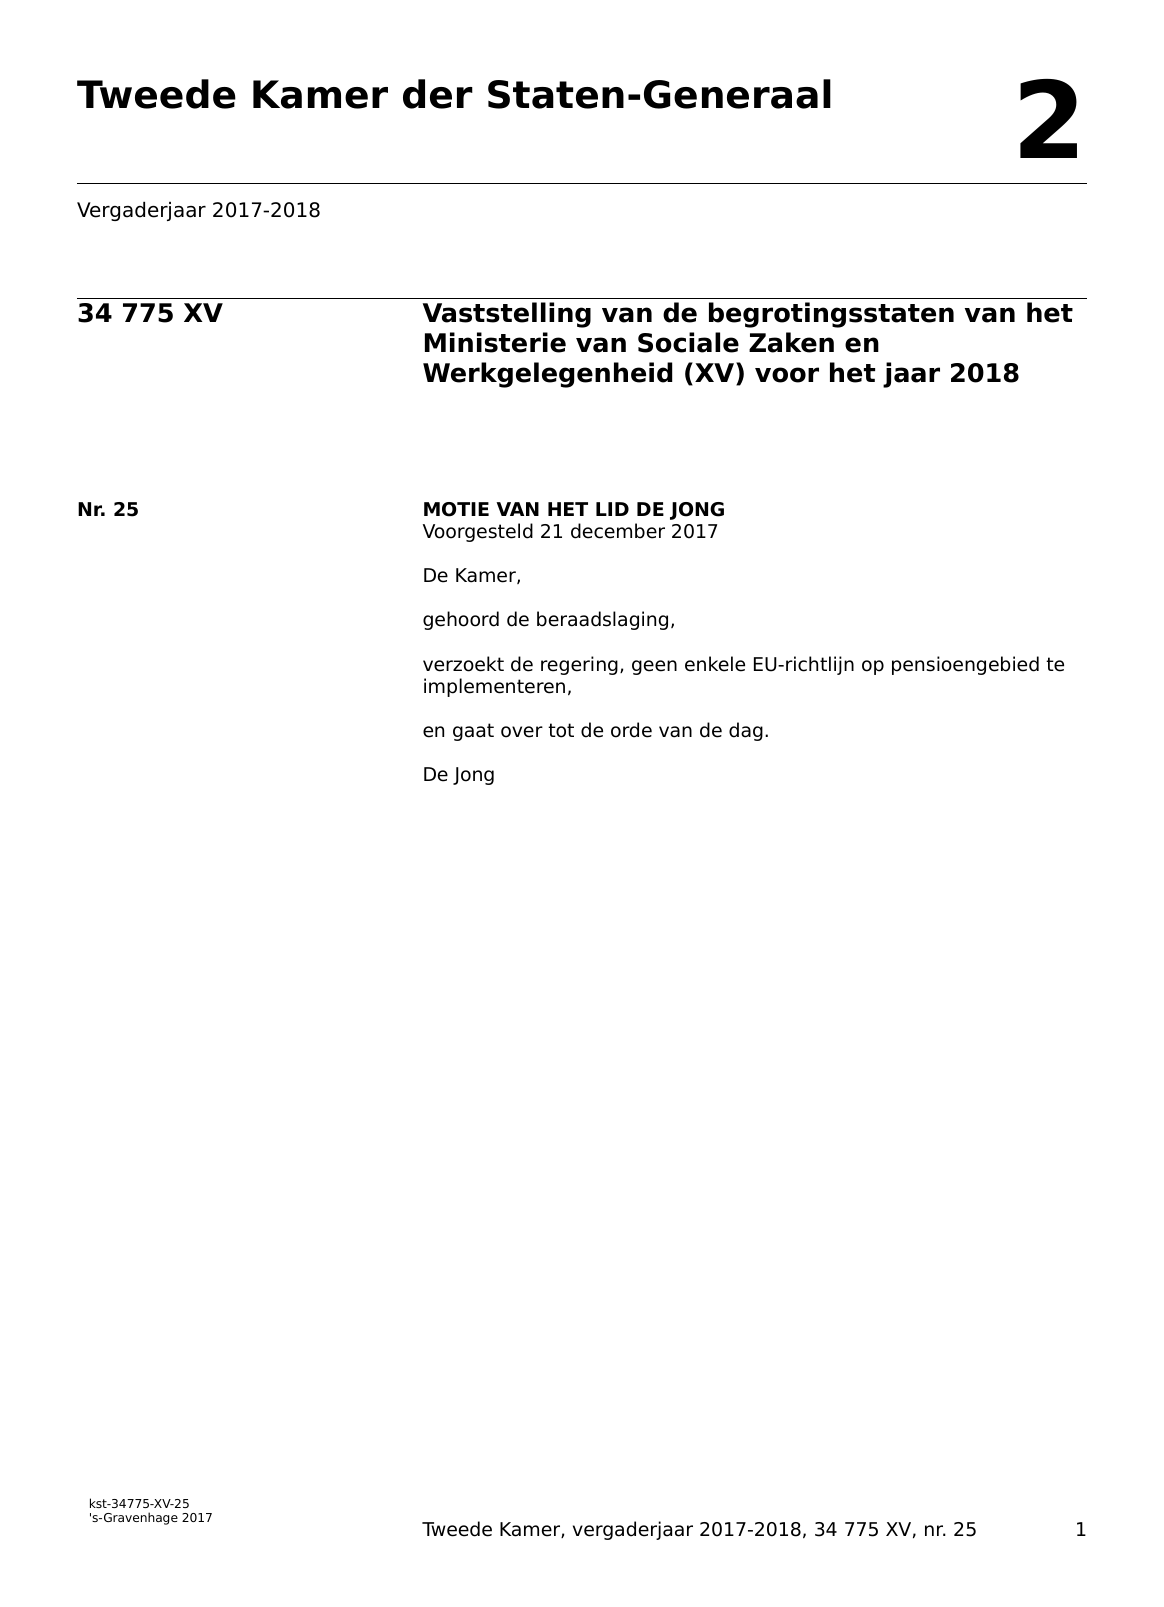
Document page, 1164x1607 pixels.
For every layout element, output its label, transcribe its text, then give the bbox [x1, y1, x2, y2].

subtitle 34 775 XV Vaststelling van de begrotingsstaten van het Ministerie van Sociale Zaken en Werkgelegenheid (XV) voor het jaar 2018 [77, 299, 1087, 388]
text Voorgesteld 21 december 2017 [422, 521, 1087, 543]
text kst-34775-XV-25 [88, 1497, 323, 1511]
text gehoord de beraadslaging, [422, 609, 1087, 631]
text De Kamer, [422, 565, 1087, 587]
text verzoekt de regering, geen enkele EU-richtlijn op pensioengebied te implementeren, [422, 653, 1087, 697]
table_header Tweede Kamer der Staten-Generaal [77, 59, 886, 183]
table_header 2 [886, 59, 1087, 183]
subtitle Nr. 25 MOTIE VAN HET LID DE JONG [77, 499, 1087, 521]
text De Jong [422, 764, 1087, 786]
text 's-Gravenhage 2017 [88, 1511, 323, 1525]
table_cell Vergaderjaar 2017-2018 [77, 184, 1087, 298]
text en gaat over tot de orde van de dag. [422, 720, 1087, 742]
